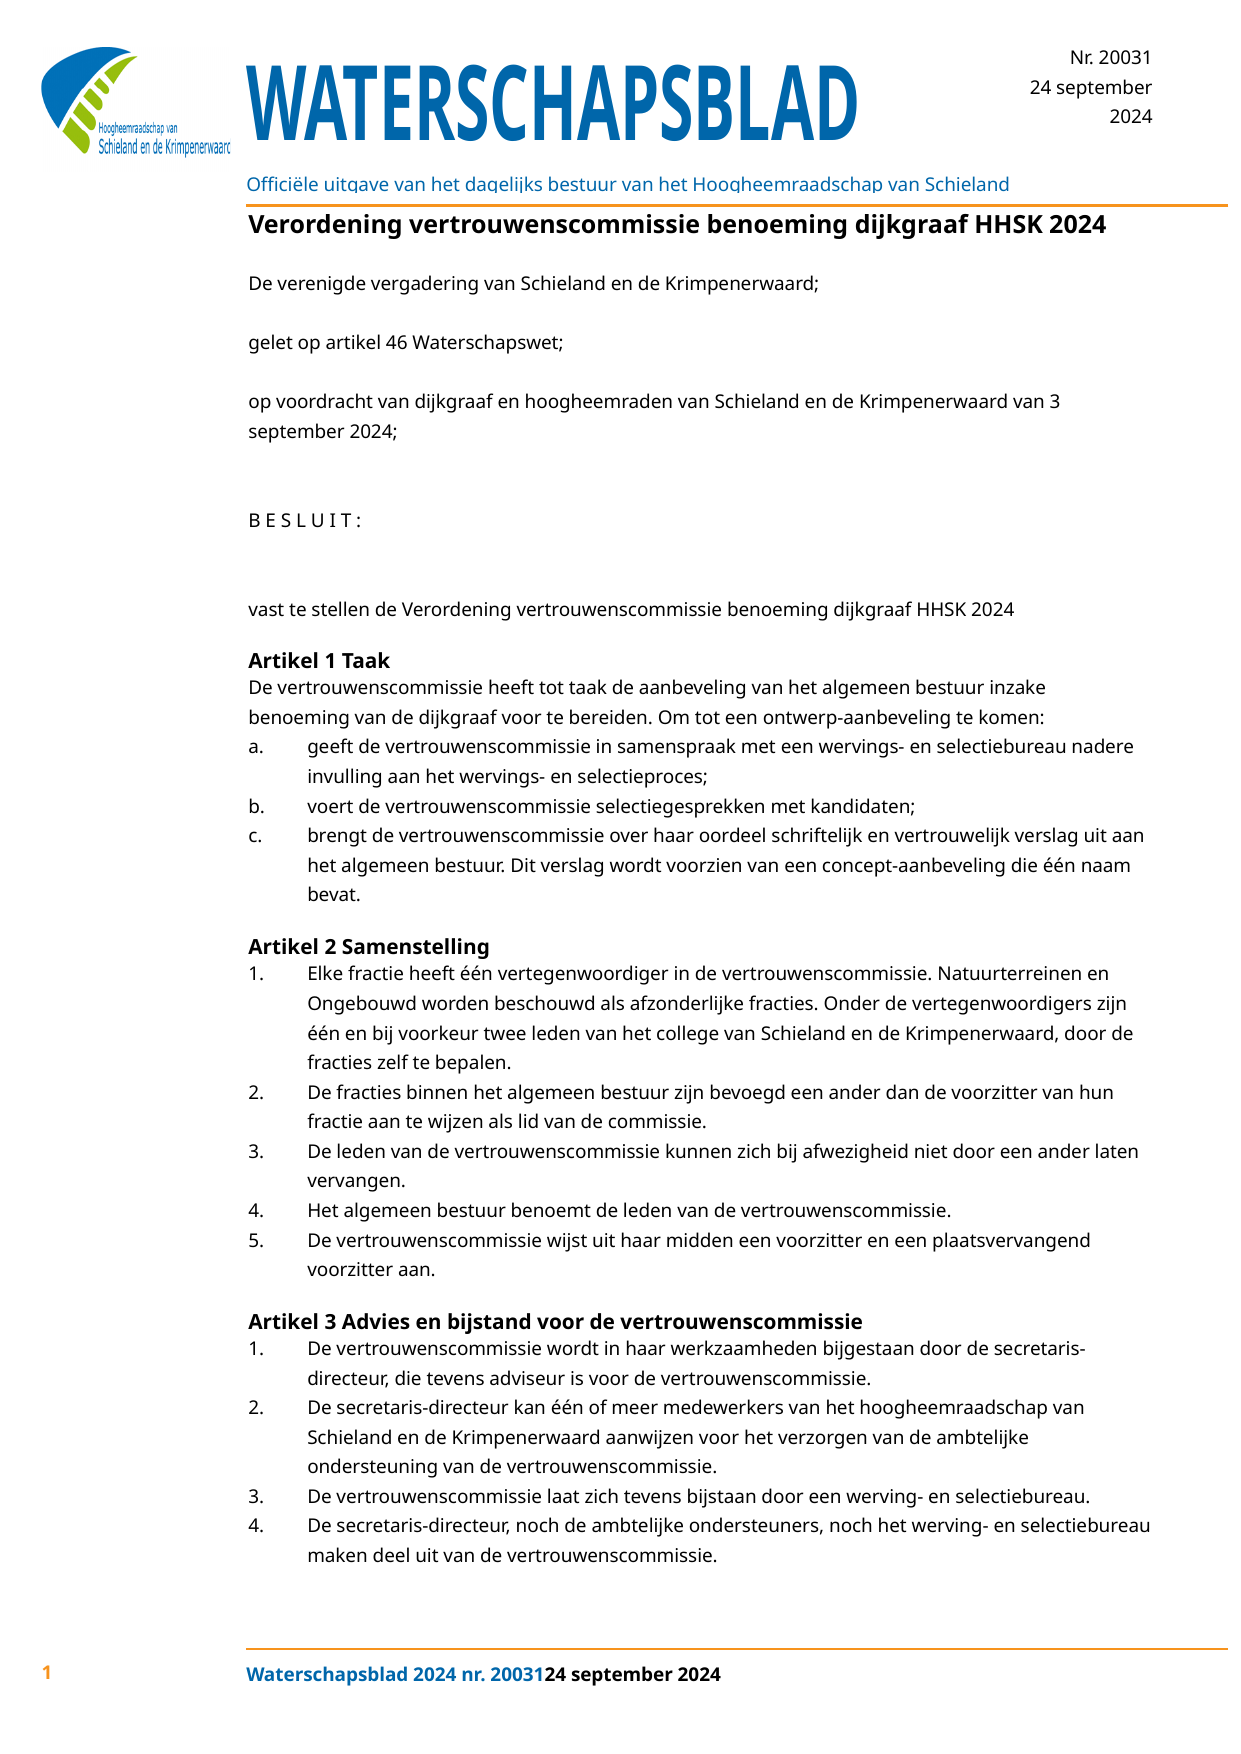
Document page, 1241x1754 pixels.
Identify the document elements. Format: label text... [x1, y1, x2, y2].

list De fracties binnen het algemeen bestuur zijn bevoegd een ander dan de voorzitter van hun fractie aan te wijzen als lid van de commissie. [248, 1079, 1152, 1134]
list De secretaris-directeur, noch de ambtelijke ondersteuners, noch het werving- en selectiebureau maken deel uit van de vertrouwenscommissie. [248, 1513, 1152, 1568]
text Artikel 3 Advies en bijstand voor de vertrouwenscommissie [248, 1307, 1152, 1335]
text Artikel 1 Taak [248, 646, 1152, 674]
text gelet op artikel 46 Waterschapswet; [248, 329, 1152, 355]
text B E S L U I T : [248, 507, 1152, 533]
list Het algemeen bestuur benoemt de leden van de vertrouwenscommissie. [248, 1197, 1152, 1223]
list De vertrouwenscommissie laat zich tevens bijstaan door een werving- en selectiebureau. [248, 1483, 1152, 1509]
picture [41, 47, 231, 172]
list Elke fractie heeft één vertegenwoordiger in de vertrouwenscommissie. Natuurterreinen en Ongebouwd worden beschouwd als afzonderlijke fracties. Onder de vertegenwoordigers zijn één en bij voorkeur twee leden van het college van Schieland en de Krimpenerwaard, door de fracties zelf te bepalen. [248, 961, 1152, 1075]
list De vertrouwenscommissie wordt in haar werkzaamheden bijgestaan door de secretaris-directeur, die tevens adviseur is voor de vertrouwenscommissie. [248, 1335, 1152, 1391]
list De leden van de vertrouwenscommissie kunnen zich bij afwezigheid niet door een ander laten vervangen. [248, 1138, 1152, 1193]
text De verenigde vergadering van Schieland en de Krimpenerwaard; [248, 270, 1152, 296]
list De secretaris-directeur kan één of meer medewerkers van het hoogheemraadschap van Schieland en de Krimpenerwaard aanwijzen voor het verzorgen van de ambtelijke ondersteuning van de vertrouwenscommissie. [248, 1394, 1152, 1479]
list voert de vertrouwenscommissie selectiegesprekken met kandidaten; [248, 793, 1152, 819]
text Artikel 2 Samenstelling [248, 932, 1152, 961]
text op voordracht van dijkgraaf en hoogheemraden van Schieland en de Krimpenerwaard van 3 september 2024; [248, 389, 1152, 444]
list geeft de vertrouwenscommissie in samenspraak met een wervings- en selectiebureau nadere invulling aan het wervings- en selectieproces; [248, 734, 1152, 789]
text Verordening vertrouwenscommissie benoeming dijkgraaf HHSK 2024 [248, 207, 1152, 241]
list De vertrouwenscommissie wijst uit haar midden een voorzitter en een plaatsvervangend voorzitter aan. [248, 1227, 1152, 1282]
list brengt de vertrouwenscommissie over haar oordeel schriftelijk en vertrouwelijk verslag uit aan het algemeen bestuur. Dit verslag wordt voorzien van een concept-aanbeveling die één naam bevat. [248, 822, 1152, 907]
text vast te stellen de Verordening vertrouwenscommissie benoeming dijkgraaf HHSK 2024 [248, 596, 1152, 621]
text De vertrouwenscommissie heeft tot taak de aanbeveling van het algemeen bestuur inzake benoeming van de dijkgraaf voor te bereiden. Om tot een ontwerp-aanbeveling te komen: [248, 674, 1152, 730]
